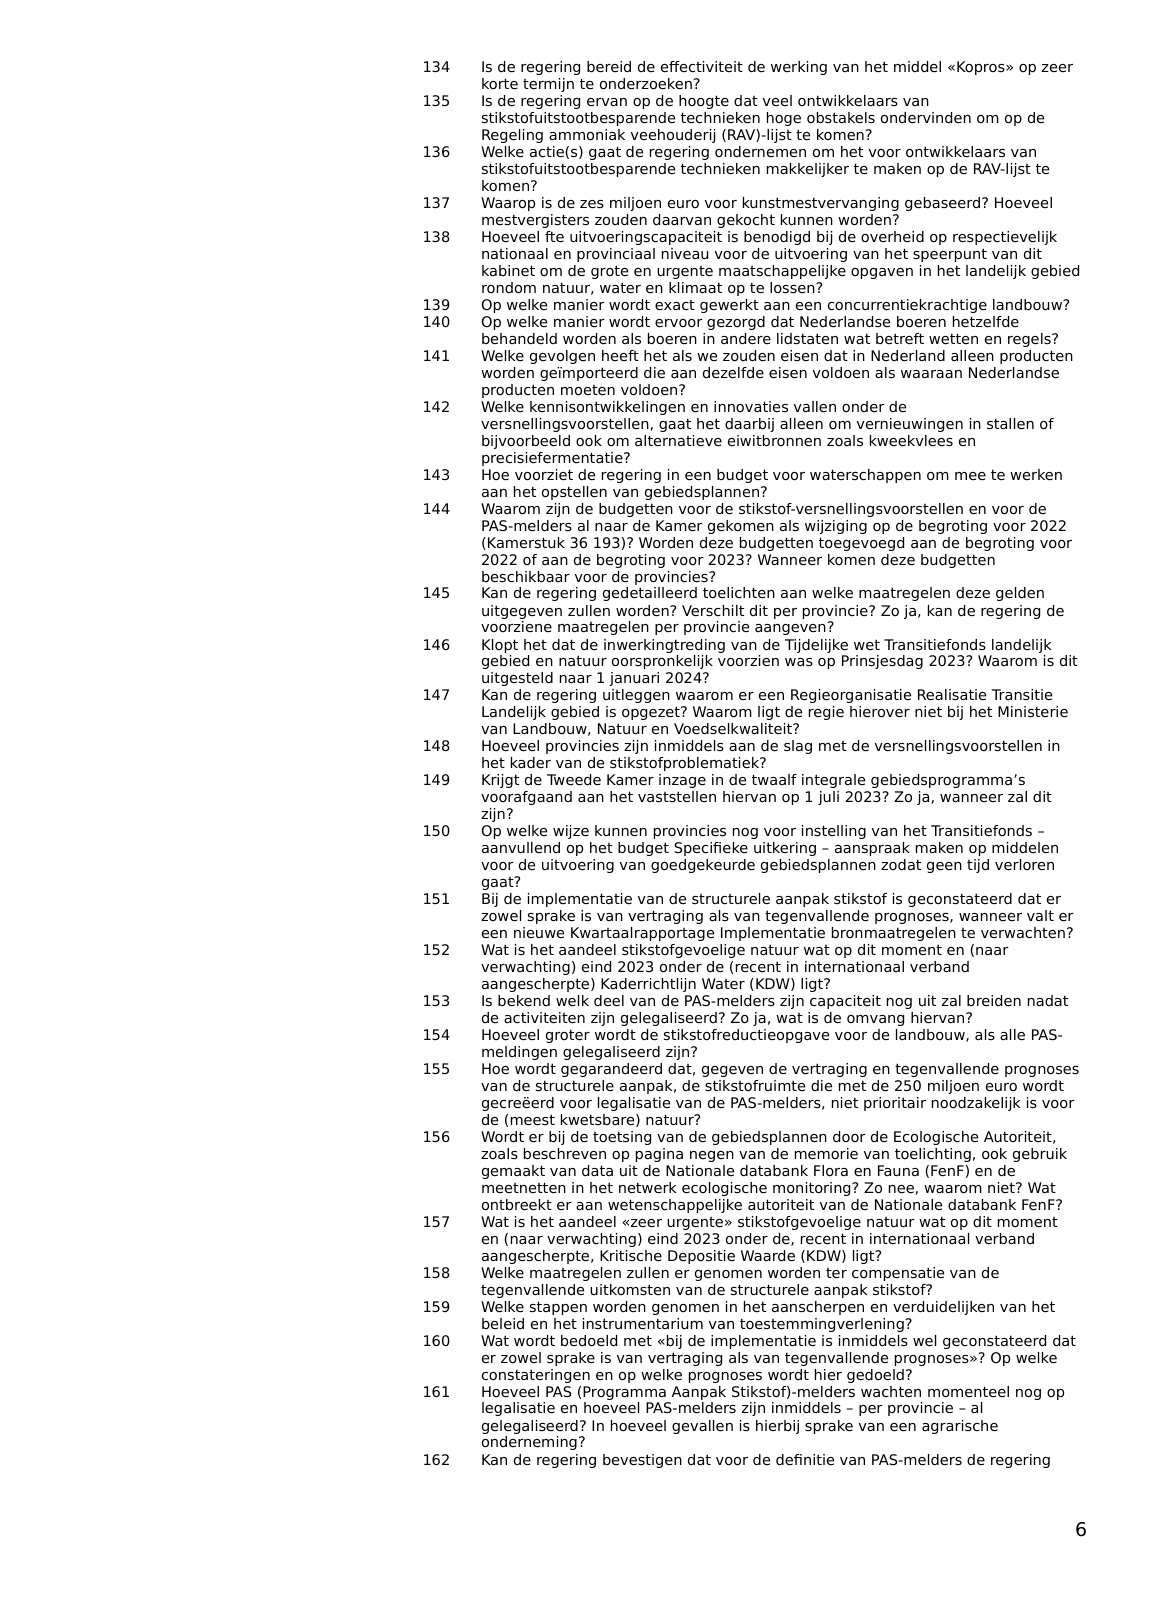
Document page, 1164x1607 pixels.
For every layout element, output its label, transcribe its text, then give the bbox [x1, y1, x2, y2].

table_cell Welke maatregelen zullen er genomen worden ter compensatie van de tegenvallende uitkomsten van de structurele aanpak stikstof? [475, 1265, 1087, 1298]
table_cell Bij de implementatie van de structurele aanpak stikstof is geconstateerd dat er zowel sprake is van vertraging als van tegenvallende prognoses, wanneer valt er een nieuwe Kwartaalrapportage Implementatie bronmaatregelen te verwachten? [475, 891, 1087, 942]
table_cell 150 [422, 823, 475, 891]
table_cell 161 [422, 1384, 475, 1451]
table_cell Klopt het dat de inwerkingtreding van de Tijdelijke wet Transitiefonds landelijk gebied en natuur oorspronkelijk voorzien was op Prinsjesdag 2023? Waarom is dit uitgesteld naar 1 januari 2024? [475, 636, 1087, 687]
table_cell 155 [422, 1061, 475, 1129]
table_cell 146 [422, 636, 475, 687]
table_cell Op welke manier wordt ervoor gezorgd dat Nederlandse boeren hetzelfde behandeld worden als boeren in andere lidstaten wat betreft wetten en regels? [475, 314, 1087, 348]
table_cell 149 [422, 772, 475, 823]
table_cell 147 [422, 687, 475, 738]
table_cell Hoeveel groter wordt de stikstofreductieopgave voor de landbouw, als alle PAS-meldingen gelegaliseerd zijn? [475, 1027, 1087, 1061]
table_cell 156 [422, 1129, 475, 1214]
table_cell Kan de regering uitleggen waarom er een Regieorganisatie Realisatie Transitie Landelijk gebied is opgezet? Waarom ligt de regie hierover niet bij het Ministerie van Landbouw, Natuur en Voedselkwaliteit? [475, 687, 1087, 738]
table_cell 139 [422, 297, 475, 314]
table_cell Hoe voorziet de regering in een budget voor waterschappen om mee te werken aan het opstellen van gebiedsplannen? [475, 467, 1087, 501]
table_cell Wordt er bij de toetsing van de gebiedsplannen door de Ecologische Autoriteit, zoals beschreven op pagina negen van de memorie van toelichting, ook gebruik gemaakt van data uit de Nationale databank Flora en Fauna (FenF) en de meetnetten in het netwerk ecologische monitoring? Zo nee, waarom niet? Wat ontbreekt er aan wetenschappelijke autoriteit van de Nationale databank FenF? [475, 1129, 1087, 1214]
table_cell 144 [422, 501, 475, 585]
table_cell 137 [422, 195, 475, 229]
table_cell Kan de regering gedetailleerd toelichten aan welke maatregelen deze gelden uitgegeven zullen worden? Verschilt dit per provincie? Zo ja, kan de regering de voorziene maatregelen per provincie aangeven? [475, 585, 1087, 636]
table_cell 143 [422, 467, 475, 501]
table_cell Welke gevolgen heeft het als we zouden eisen dat in Nederland alleen producten worden geïmporteerd die aan dezelfde eisen voldoen als waaraan Nederlandse producten moeten voldoen? [475, 348, 1087, 399]
table_cell 135 [422, 93, 475, 144]
table_cell Wat is het aandeel stikstofgevoelige natuur wat op dit moment en (naar verwachting) eind 2023 onder de (recent in internationaal verband aangescherpte) Kaderrichtlijn Water (KDW) ligt? [475, 942, 1087, 993]
table_cell Welke kennisontwikkelingen en innovaties vallen onder de versnellingsvoorstellen, gaat het daarbij alleen om vernieuwingen in stallen of bijvoorbeeld ook om alternatieve eiwitbronnen zoals kweekvlees en precisiefermentatie? [475, 399, 1087, 467]
table_cell 152 [422, 942, 475, 993]
table_cell Waarop is de zes miljoen euro voor kunstmestvervanging gebaseerd? Hoeveel mestvergisters zouden daarvan gekocht kunnen worden? [475, 195, 1087, 229]
table_cell 138 [422, 229, 475, 297]
table_cell 134 [422, 59, 475, 93]
table_cell 136 [422, 144, 475, 195]
table_cell 157 [422, 1214, 475, 1264]
table_cell Hoeveel fte uitvoeringscapaciteit is benodigd bij de overheid op respectievelijk nationaal en provinciaal niveau voor de uitvoering van het speerpunt van dit kabinet om de grote en urgente maatschappelijke opgaven in het landelijk gebied rondom natuur, water en klimaat op te lossen? [475, 229, 1087, 297]
table_cell 162 [422, 1451, 475, 1468]
table_cell 141 [422, 348, 475, 399]
table_cell 142 [422, 399, 475, 467]
table_cell 151 [422, 891, 475, 942]
table_cell 145 [422, 585, 475, 636]
table_cell Kan de regering bevestigen dat voor de definitie van PAS-melders de regering [475, 1451, 1087, 1468]
table_cell Hoe wordt gegarandeerd dat, gegeven de vertraging en tegenvallende prognoses van de structurele aanpak, de stikstofruimte die met de 250 miljoen euro wordt gecreëerd voor legalisatie van de PAS-melders, niet prioritair noodzakelijk is voor de (meest kwetsbare) natuur? [475, 1061, 1087, 1129]
table_cell Hoeveel provincies zijn inmiddels aan de slag met de versnellingsvoorstellen in het kader van de stikstofproblematiek? [475, 738, 1087, 772]
table_cell Welke actie(s) gaat de regering ondernemen om het voor ontwikkelaars van stikstofuitstootbesparende technieken makkelijker te maken op de RAV-lijst te komen? [475, 144, 1087, 195]
table_cell 148 [422, 738, 475, 772]
table_cell Waarom zijn de budgetten voor de stikstof-versnellingsvoorstellen en voor de PAS-melders al naar de Kamer gekomen als wijziging op de begroting voor 2022 (Kamerstuk 36 193)? Worden deze budgetten toegevoegd aan de begroting voor 2022 of aan de begroting voor 2023? Wanneer komen deze budgetten beschikbaar voor de provincies? [475, 501, 1087, 585]
table_cell Krijgt de Tweede Kamer inzage in de twaalf integrale gebiedsprogramma’s voorafgaand aan het vaststellen hiervan op 1 juli 2023? Zo ja, wanneer zal dit zijn? [475, 772, 1087, 823]
table_cell 160 [422, 1333, 475, 1383]
table_cell Hoeveel PAS (Programma Aanpak Stikstof)-melders wachten momenteel nog op legalisatie en hoeveel PAS-melders zijn inmiddels – per provincie – al gelegaliseerd? In hoeveel gevallen is hierbij sprake van een agrarische onderneming? [475, 1384, 1087, 1451]
table_cell 159 [422, 1299, 475, 1332]
table_cell 153 [422, 993, 475, 1027]
table_cell Is bekend welk deel van de PAS-melders zijn capaciteit nog uit zal breiden nadat de activiteiten zijn gelegaliseerd? Zo ja, wat is de omvang hiervan? [475, 993, 1087, 1027]
table_cell Wat wordt bedoeld met «bij de implementatie is inmiddels wel geconstateerd dat er zowel sprake is van vertraging als van tegenvallende prognoses»? Op welke constateringen en op welke prognoses wordt hier gedoeld? [475, 1333, 1087, 1383]
table_cell Op welke manier wordt exact gewerkt aan een concurrentiekrachtige landbouw? [475, 297, 1087, 314]
table_cell 140 [422, 314, 475, 348]
table_cell Is de regering ervan op de hoogte dat veel ontwikkelaars van stikstofuitstootbesparende technieken hoge obstakels ondervinden om op de Regeling ammoniak veehouderij (RAV)-lijst te komen? [475, 93, 1087, 144]
table_cell Wat is het aandeel «zeer urgente» stikstofgevoelige natuur wat op dit moment en (naar verwachting) eind 2023 onder de, recent in internationaal verband aangescherpte, Kritische Depositie Waarde (KDW) ligt? [475, 1214, 1087, 1264]
table_cell 158 [422, 1265, 475, 1298]
table_cell Op welke wijze kunnen provincies nog voor instelling van het Transitiefonds – aanvullend op het budget Specifieke uitkering – aanspraak maken op middelen voor de uitvoering van goedgekeurde gebiedsplannen zodat geen tijd verloren gaat? [475, 823, 1087, 891]
table_cell Is de regering bereid de effectiviteit de werking van het middel «Kopros» op zeer korte termijn te onderzoeken? [475, 59, 1087, 93]
table_cell 154 [422, 1027, 475, 1061]
table_cell Welke stappen worden genomen in het aanscherpen en verduidelijken van het beleid en het instrumentarium van toestemmingverlening? [475, 1299, 1087, 1332]
